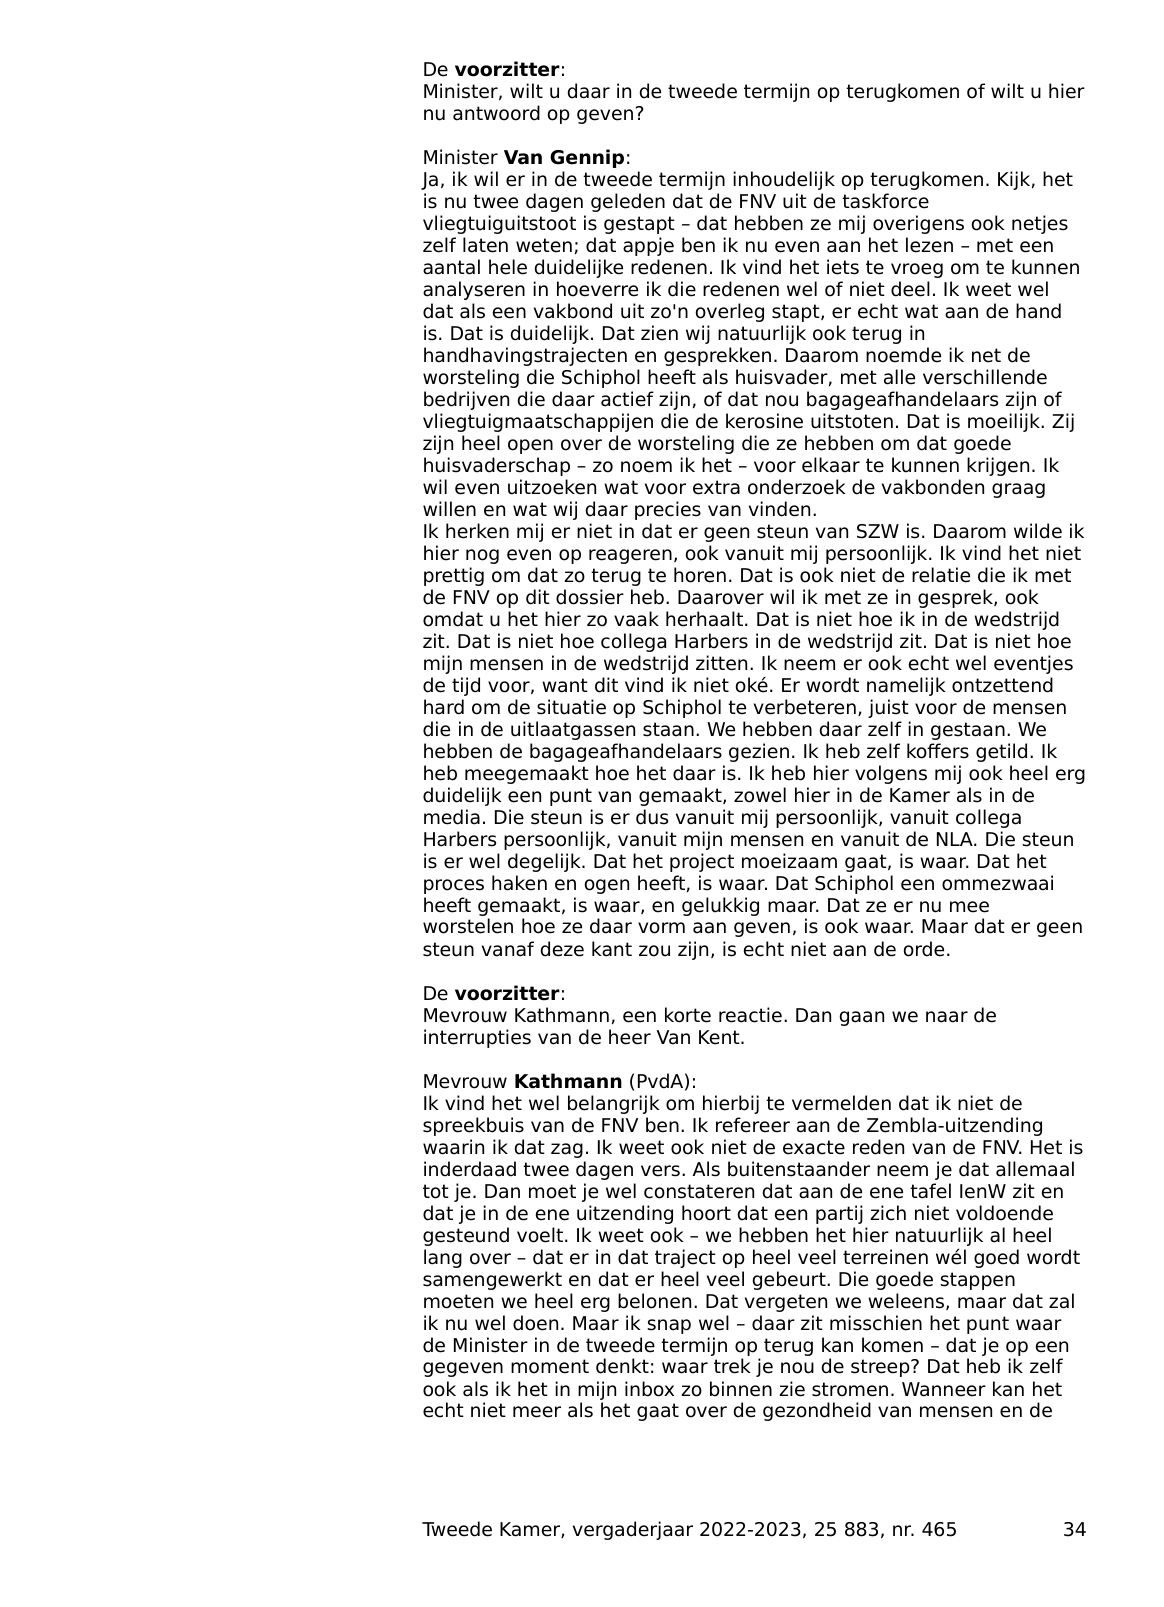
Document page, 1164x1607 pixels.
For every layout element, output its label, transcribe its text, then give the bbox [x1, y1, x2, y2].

text Ja, ik wil er in de tweede termijn inhoudelijk op terugkomen. Kijk, het is nu twee dagen geleden dat de FNV uit de taskforce vliegtuiguitstoot is gestapt – dat hebben ze mij overigens ook netjes zelf laten weten; dat appje ben ik nu even aan het lezen – met een aantal hele duidelijke redenen. Ik vind het iets te vroeg om te kunnen analyseren in hoeverre ik die redenen wel of niet deel. Ik weet wel dat als een vakbond uit zo'n overleg stapt, er echt wat aan de hand is. Dat is duidelijk. Dat zien wij natuurlijk ook terug in handhavingstrajecten en gesprekken. Daarom noemde ik net de worsteling die Schiphol heeft als huisvader, met alle verschillende bedrijven die daar actief zijn, of dat nou bagageafhandelaars zijn of vliegtuigmaatschappijen die de kerosine uitstoten. Dat is moeilijk. Zij zijn heel open over de worsteling die ze hebben om dat goede huisvaderschap – zo noem ik het – voor elkaar te kunnen krijgen. Ik wil even uitzoeken wat voor extra onderzoek de vakbonden graag willen en wat wij daar precies van vinden. [422, 169, 1087, 521]
text Ik vind het wel belangrijk om hierbij te vermelden dat ik niet de spreekbuis van de FNV ben. Ik refereer aan de Zembla-uitzending waarin ik dat zag. Ik weet ook niet de exacte reden van de FNV. Het is inderdaad twee dagen vers. Als buitenstaander neem je dat allemaal tot je. Dan moet je wel constateren dat aan de ene tafel IenW zit en dat je in de ene uitzending hoort dat een partij zich niet voldoende gesteund voelt. Ik weet ook – we hebben het hier natuurlijk al heel lang over – dat er in dat traject op heel veel terreinen wél goed wordt samengewerkt en dat er heel veel gebeurt. Die goede stappen moeten we heel erg belonen. Dat vergeten we weleens, maar dat zal ik nu wel doen. Maar ik snap wel – daar zit misschien het punt waar de Minister in de tweede termijn op terug kan komen – dat je op een gegeven moment denkt: waar trek je nou de streep? Dat heb ik zelf ook als ik het in mijn inbox zo binnen zie stromen. Wanneer kan het echt niet meer als het gaat over de gezondheid van mensen en de [422, 1093, 1087, 1422]
text De voorzitter: [422, 59, 1087, 81]
text Mevrouw Kathmann (PvdA): [422, 1071, 1087, 1093]
text Mevrouw Kathmann, een korte reactie. Dan gaan we naar de interrupties van de heer Van Kent. [422, 1004, 1087, 1048]
text De voorzitter: [422, 983, 1087, 1004]
text Ik herken mij er niet in dat er geen steun van SZW is. Daarom wilde ik hier nog even op reageren, ook vanuit mij persoonlijk. Ik vind het niet prettig om dat zo terug te horen. Dat is ook niet de relatie die ik met de FNV op dit dossier heb. Daarover wil ik met ze in gesprek, ook omdat u het hier zo vaak herhaalt. Dat is niet hoe ik in de wedstrijd zit. Dat is niet hoe collega Harbers in de wedstrijd zit. Dat is niet hoe mijn mensen in de wedstrijd zitten. Ik neem er ook echt wel eventjes de tijd voor, want dit vind ik niet oké. Er wordt namelijk ontzettend hard om de situatie op Schiphol te verbeteren, juist voor de mensen die in de uitlaatgassen staan. We hebben daar zelf in gestaan. We hebben de bagageafhandelaars gezien. Ik heb zelf koffers getild. Ik heb meegemaakt hoe het daar is. Ik heb hier volgens mij ook heel erg duidelijk een punt van gemaakt, zowel hier in de Kamer als in de media. Die steun is er dus vanuit mij persoonlijk, vanuit collega Harbers persoonlijk, vanuit mijn mensen en vanuit de NLA. Die steun is er wel degelijk. Dat het project moeizaam gaat, is waar. Dat het proces haken en ogen heeft, is waar. Dat Schiphol een ommezwaai heeft gemaakt, is waar, en gelukkig maar. Dat ze er nu mee worstelen hoe ze daar vorm aan geven, is ook waar. Maar dat er geen steun vanaf deze kant zou zijn, is echt niet aan de orde. [422, 521, 1087, 960]
text Minister Van Gennip: [422, 147, 1087, 169]
text Minister, wilt u daar in de tweede termijn op terugkomen of wilt u hier nu antwoord op geven? [422, 81, 1087, 125]
